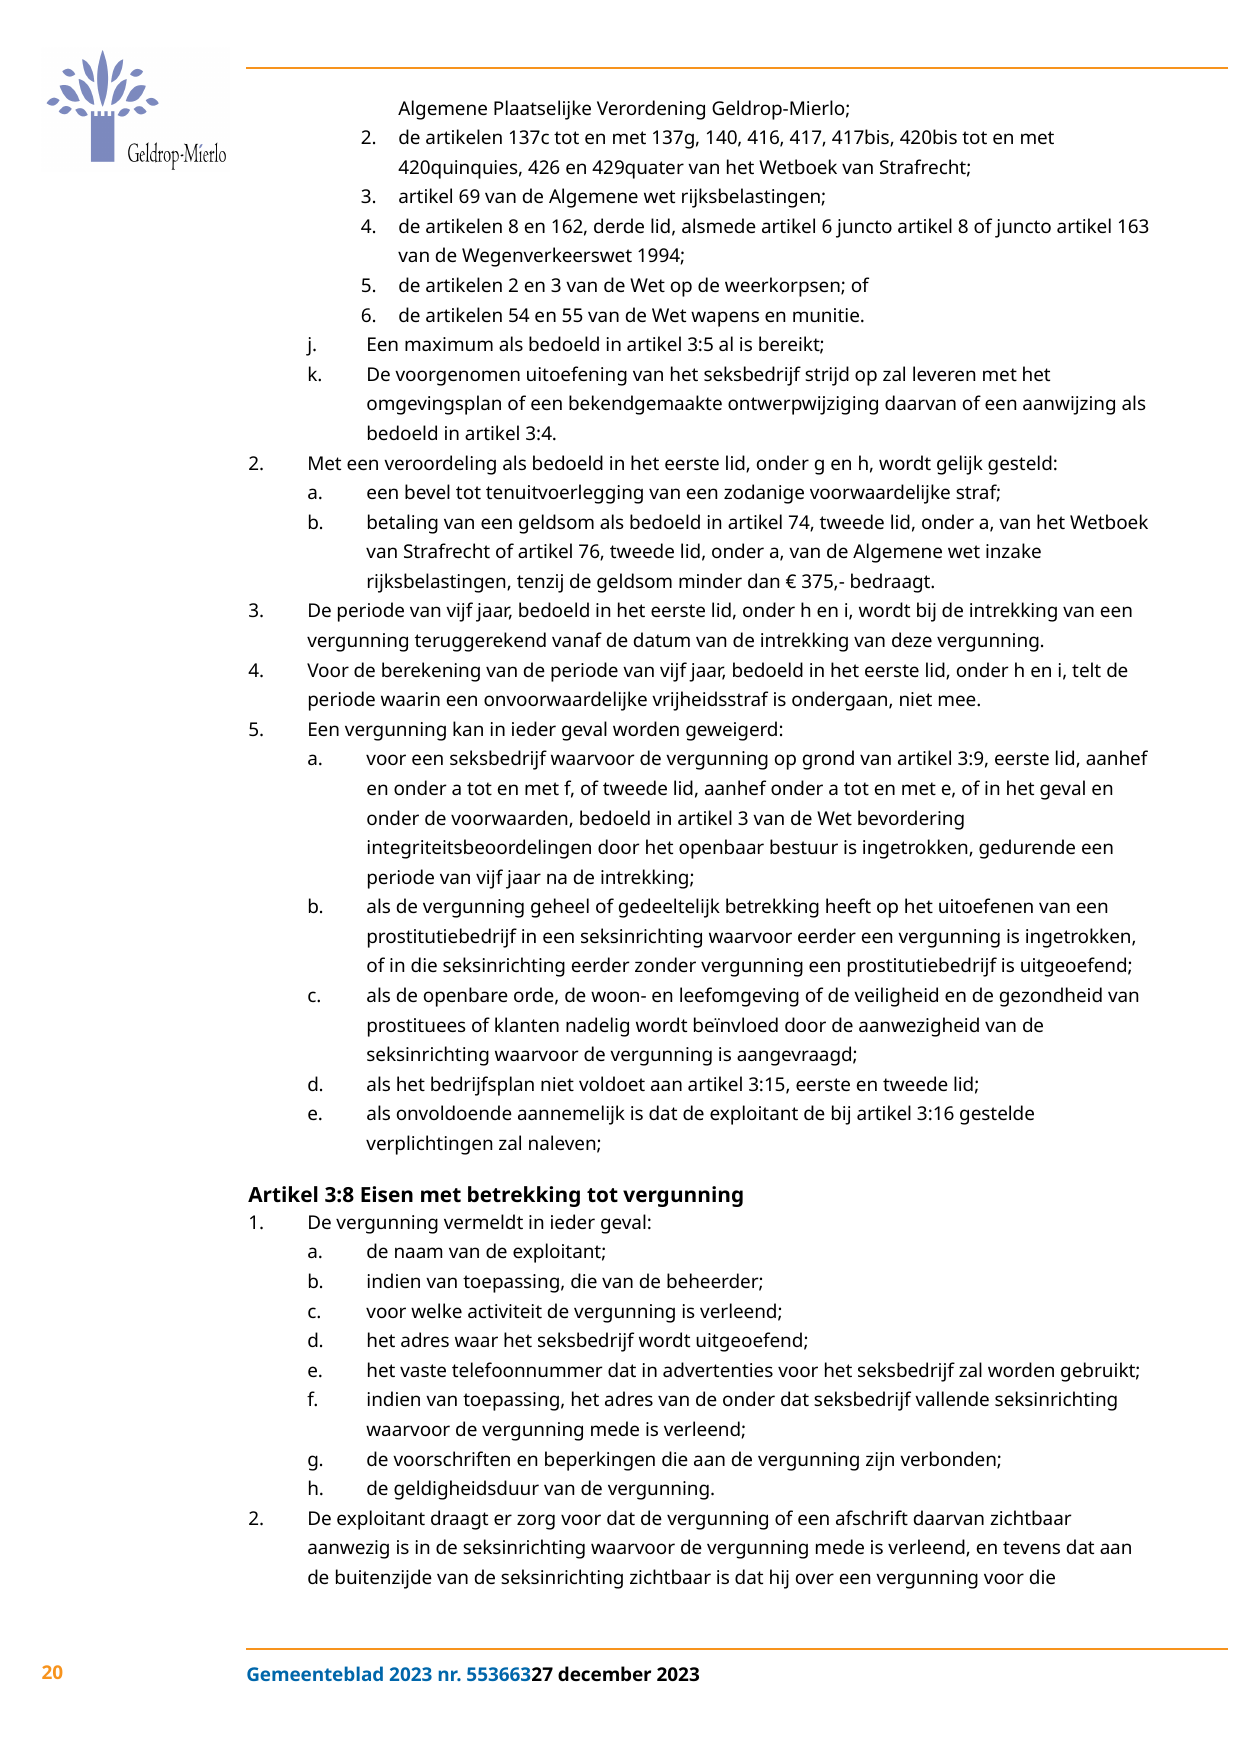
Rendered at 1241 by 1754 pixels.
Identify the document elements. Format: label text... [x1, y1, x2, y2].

list voor een seksbedrijf waarvoor de vergunning op grond van artikel 3:9, eerste lid, aanhef en onder a tot en met f, of tweede lid, aanhef onder a tot en met e, of in het geval en onder de voorwaarden, bedoeld in artikel 3 van de Wet bevordering integriteitsbeoordelingen door het openbaar bestuur is ingetrokken, gedurende een periode van vijf jaar na de intrekking; [307, 746, 1152, 890]
list de naam van de exploitant; [307, 1239, 1152, 1264]
list het adres waar het seksbedrijf wordt uitgeoefend; [307, 1327, 1152, 1353]
list de voorschriften en beperkingen die aan de vergunning zijn verbonden; [307, 1446, 1152, 1471]
list het vaste telefoonnummer dat in advertenties voor het seksbedrijf zal worden gebruikt; [307, 1357, 1152, 1383]
list indien van toepassing, het adres van de onder dat seksbedrijf vallende seksinrichting waarvoor de vergunning mede is verleend; [307, 1387, 1152, 1442]
list De exploitant draagt er zorg voor dat de vergunning of een afschrift daarvan zichtbaar aanwezig is in de seksinrichting waarvoor de vergunning mede is verleend, en tevens dat aan de buitenzijde van de seksinrichting zichtbaar is dat hij over een vergunning voor die [248, 1505, 1152, 1590]
list voor welke activiteit de vergunning is verleend; [307, 1298, 1152, 1323]
picture [41, 47, 231, 172]
list Voor de berekening van de periode van vijf jaar, bedoeld in het eerste lid, onder h en i, telt de periode waarin een onvoorwaardelijke vrijheidsstraf is ondergaan, niet mee. [248, 657, 1152, 712]
list Algemene Plaatselijke Verordening Geldrop-Mierlo; [361, 95, 1152, 121]
list een bevel tot tenuitvoerlegging van een zodanige voorwaardelijke straf; [307, 479, 1152, 505]
list de artikelen 137c tot en met 137g, 140, 416, 417, 417bis, 420bis tot en met 420quinquies, 426 en 429quater van het Wetboek van Strafrecht; [361, 124, 1152, 180]
list als de openbare orde, de woon- en leefomgeving of de veiligheid en de gezondheid van prostituees of klanten nadelig wordt beïnvloed door de aanwezigheid van de seksinrichting waarvoor de vergunning is aangevraagd; [307, 982, 1152, 1067]
list De periode van vijf jaar, bedoeld in het eerste lid, onder h en i, wordt bij de intrekking van een vergunning teruggerekend vanaf de datum van de intrekking van deze vergunning. [248, 598, 1152, 653]
list Een maximum als bedoeld in artikel 3:5 al is bereikt; [307, 331, 1152, 357]
list de artikelen 2 en 3 van de Wet op de weerkorpsen; of [361, 272, 1152, 298]
list de artikelen 54 en 55 van de Wet wapens en munitie. [361, 302, 1152, 328]
list betaling van een geldsom als bedoeld in artikel 74, tweede lid, onder a, van het Wetboek van Strafrecht of artikel 76, tweede lid, onder a, van de Algemene wet inzake rijksbelastingen, tenzij de geldsom minder dan € 375,- bedraagt. [307, 509, 1152, 594]
list indien van toepassing, die van de beheerder; [307, 1268, 1152, 1294]
list als het bedrijfsplan niet voldoet aan artikel 3:15, eerste en tweede lid; [307, 1071, 1152, 1097]
list artikel 69 van de Algemene wet rijksbelastingen; [361, 183, 1152, 209]
list Een vergunning kan in ieder geval worden geweigerd: [248, 716, 1152, 742]
list de geldigheidsduur van de vergunning. [307, 1475, 1152, 1501]
list als de vergunning geheel of gedeeltelijk betrekking heeft op het uitoefenen van een prostitutiebedrijf in een seksinrichting waarvoor eerder een vergunning is ingetrokken, of in die seksinrichting eerder zonder vergunning een prostitutiebedrijf is uitgeoefend; [307, 893, 1152, 978]
list De voorgenomen uitoefening van het seksbedrijf strijd op zal leveren met het omgevingsplan of een bekendgemaakte ontwerpwijziging daarvan of een aanwijzing als bedoeld in artikel 3:4. [307, 361, 1152, 446]
list als onvoldoende aannemelijk is dat de exploitant de bij artikel 3:16 gestelde verplichtingen zal naleven; [307, 1101, 1152, 1156]
list Met een veroordeling als bedoeld in het eerste lid, onder g en h, wordt gelijk gesteld: [248, 450, 1152, 476]
list De vergunning vermeldt in ieder geval: [248, 1209, 1152, 1235]
list de artikelen 8 en 162, derde lid, alsmede artikel 6 juncto artikel 8 of juncto artikel 163 van de Wegenverkeerswet 1994; [361, 213, 1152, 268]
text Artikel 3:8 Eisen met betrekking tot vergunning [248, 1181, 1152, 1209]
